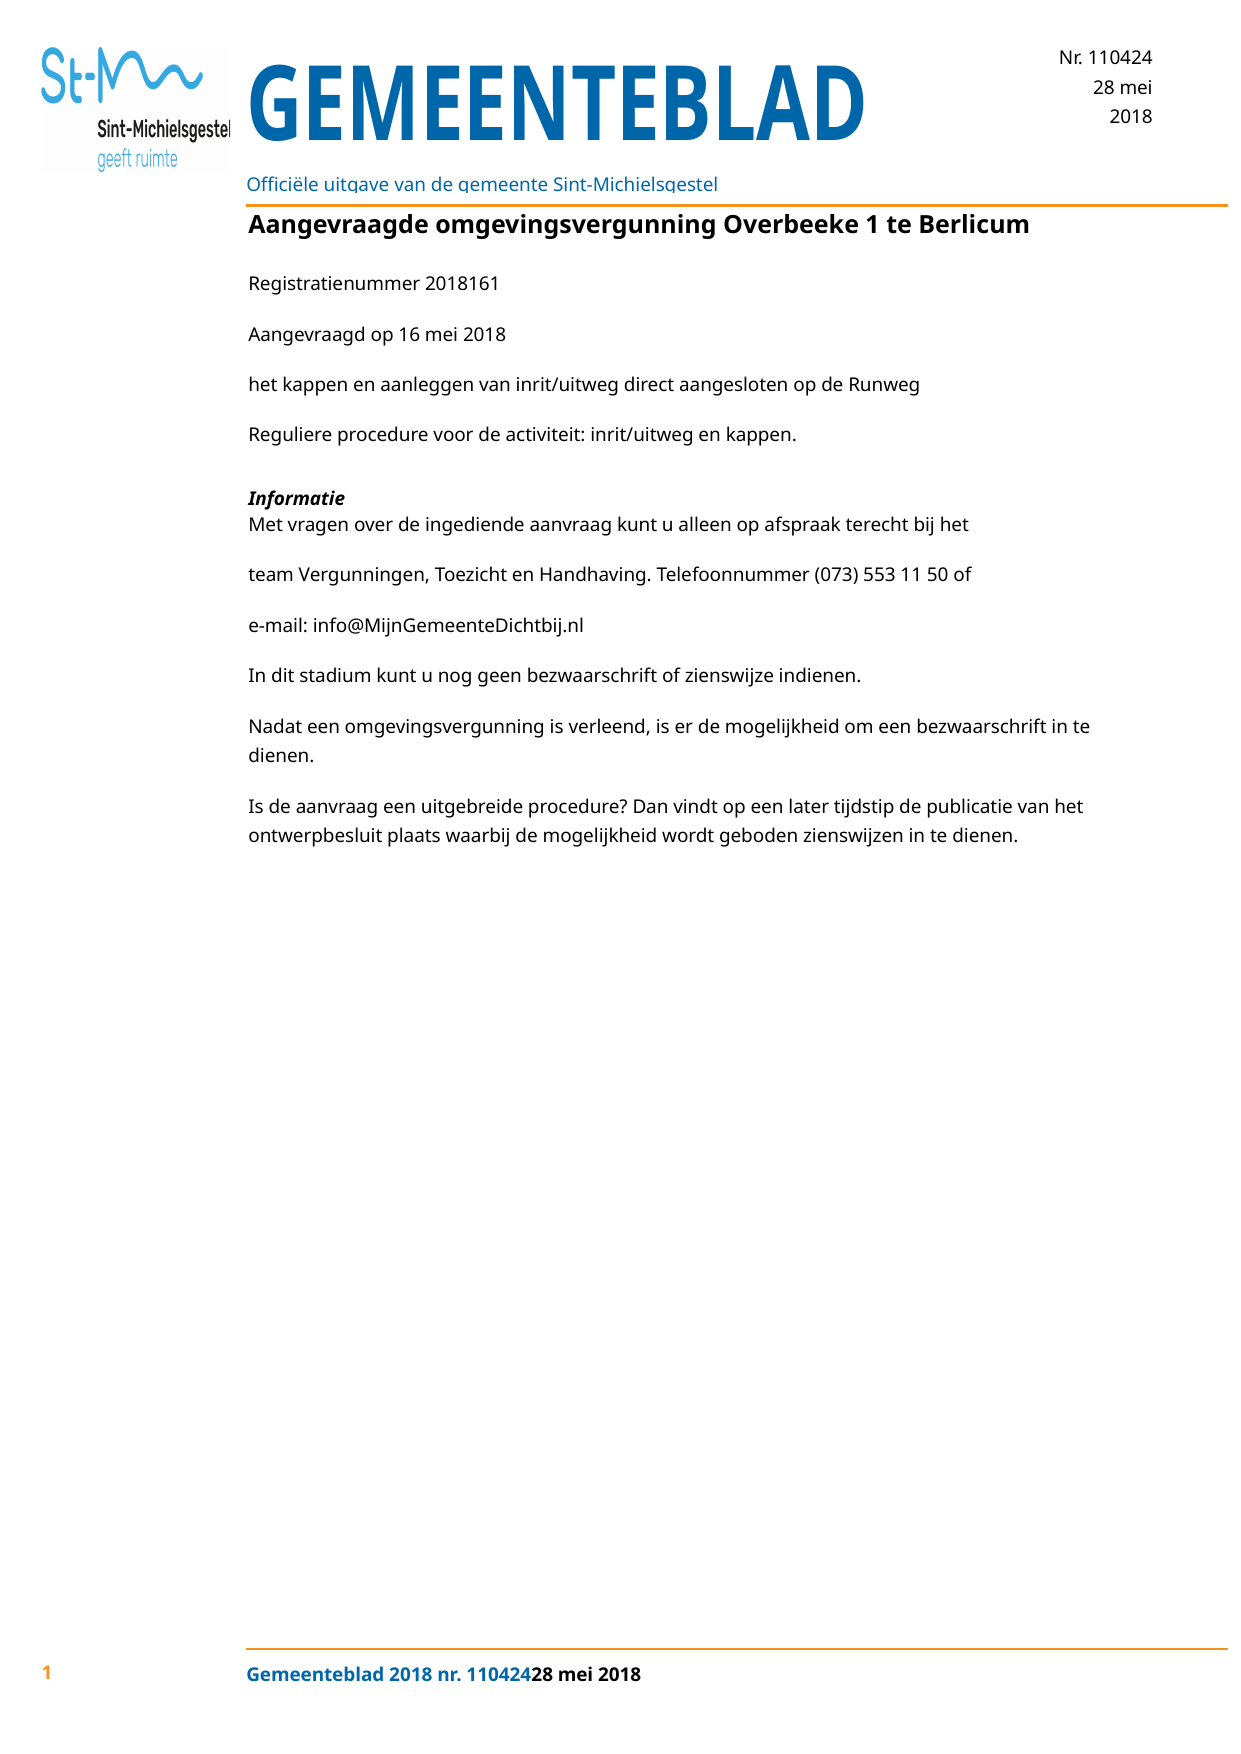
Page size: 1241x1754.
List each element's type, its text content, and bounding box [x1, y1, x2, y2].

text Is de aanvraag een uitgebreide procedure? Dan vindt op een later tijdstip de publicatie van het ontwerpbesluit plaats waarbij de mogelijkheid wordt geboden zienswijzen in te dienen. [248, 793, 1152, 848]
text In dit stadium kunt u nog geen bezwaarschrift of zienswijze indienen. [248, 662, 1152, 688]
text Nadat een omgevingsvergunning is verleend, is er de mogelijkheid om een bezwaarschrift in te dienen. [248, 713, 1152, 768]
text Registratienummer 2018161 [248, 270, 1152, 296]
text e-mail: info@MijnGemeenteDichtbij.nl [248, 612, 1152, 638]
text Reguliere procedure voor de activiteit: inrit/uitweg en kappen. [248, 422, 1152, 447]
text Aangevraagd op 16 mei 2018 [248, 321, 1152, 346]
text Met vragen over de ingediende aanvraag kunt u alleen op afspraak terecht bij het [248, 511, 1152, 537]
text Informatie [248, 486, 1152, 511]
text Aangevraagde omgevingsvergunning Overbeeke 1 te Berlicum [248, 207, 1152, 241]
text team Vergunningen, Toezicht en Handhaving. Telefoonnummer (073) 553 11 50 of [248, 562, 1152, 587]
picture [41, 47, 231, 172]
text het kappen en aanleggen van inrit/uitweg direct aangesloten op de Runweg [248, 371, 1152, 397]
